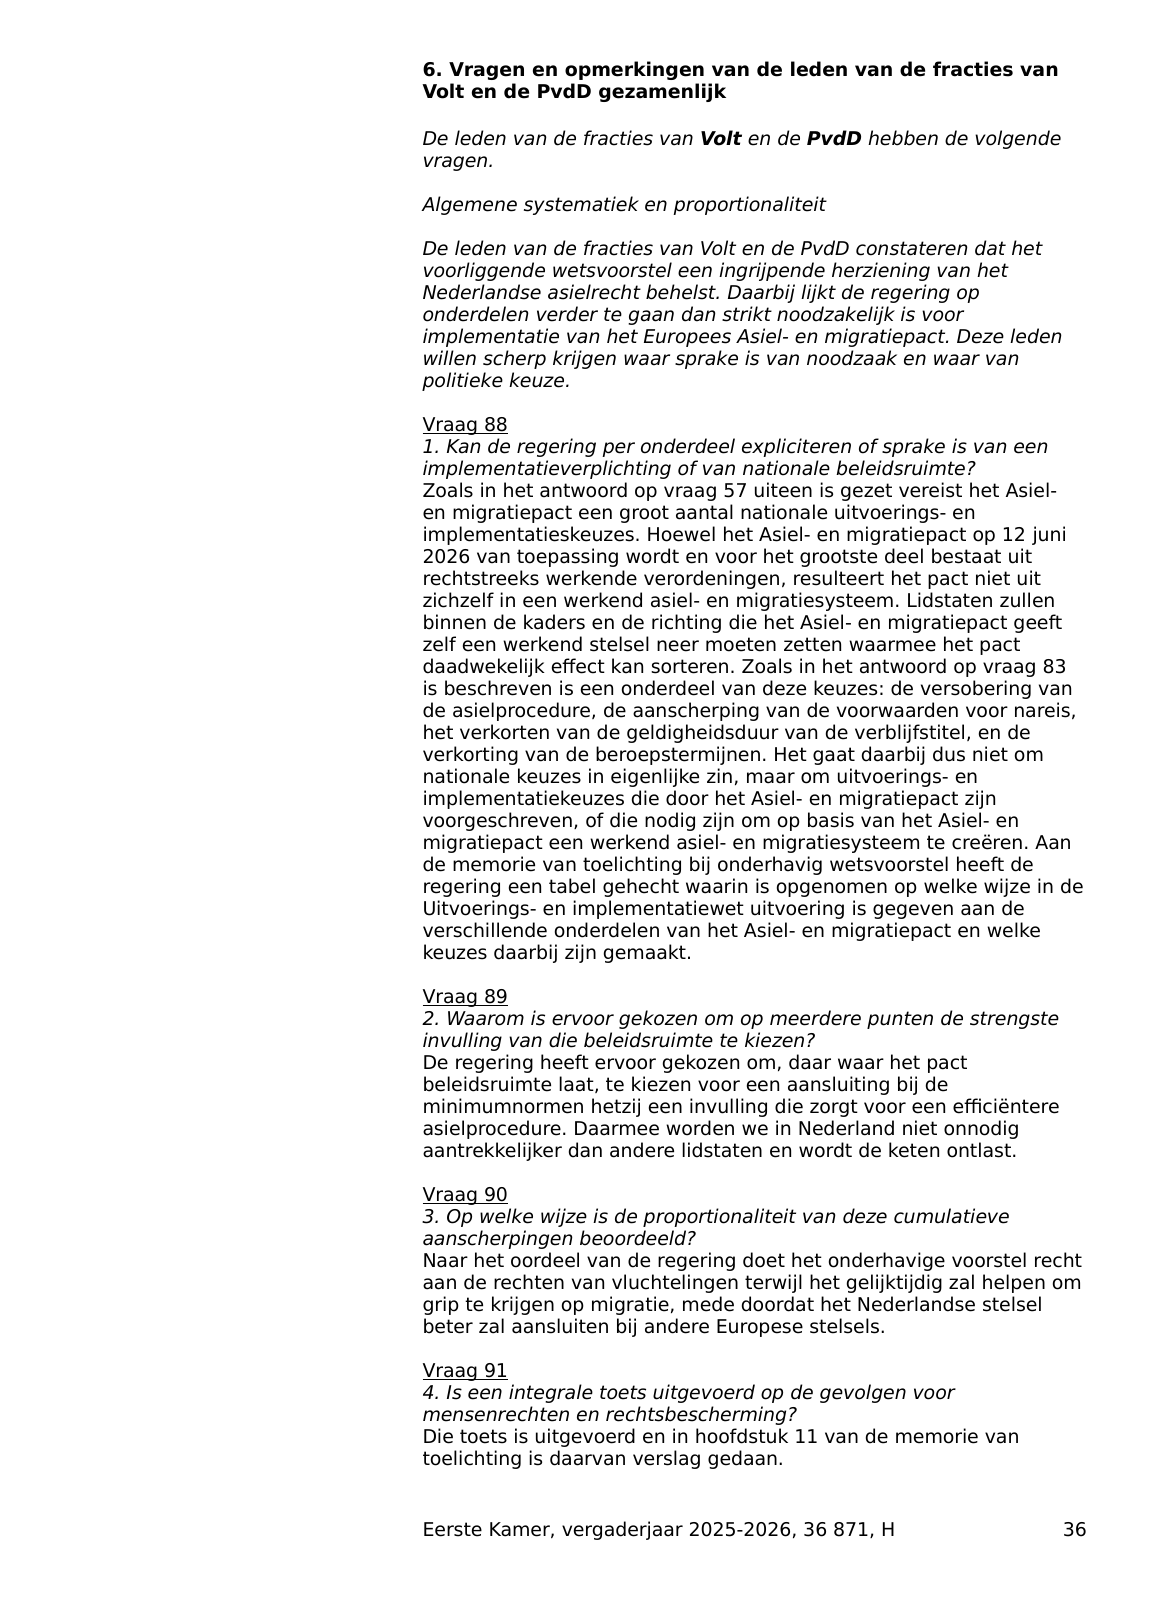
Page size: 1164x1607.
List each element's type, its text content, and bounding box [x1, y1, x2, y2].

text Zoals in het antwoord op vraag 57 uiteen is gezet vereist het Asiel- en migratiepact een groot aantal nationale uitvoerings- en implementatieskeuzes. Hoewel het Asiel- en migratiepact op 12 juni 2026 van toepassing wordt en voor het grootste deel bestaat uit rechtstreeks werkende verordeningen, resulteert het pact niet uit zichzelf in een werkend asiel- en migratiesysteem. Lidstaten zullen binnen de kaders en de richting die het Asiel- en migratiepact geeft zelf een werkend stelsel neer moeten zetten waarmee het pact daadwekelijk effect kan sorteren. Zoals in het antwoord op vraag 83 is beschreven is een onderdeel van deze keuzes: de versobering van de asielprocedure, de aanscherping van de voorwaarden voor nareis, het verkorten van de geldigheidsduur van de verblijfstitel, en de verkorting van de beroepstermijnen. Het gaat daarbij dus niet om nationale keuzes in eigenlijke zin, maar om uitvoerings- en implementatiekeuzes die door het Asiel- en migratiepact zijn voorgeschreven, of die nodig zijn om op basis van het Asiel- en migratiepact een werkend asiel- en migratiesysteem te creëren. Aan de memorie van toelichting bij onderhavig wetsvoorstel heeft de regering een tabel gehecht waarin is opgenomen op welke wijze in de Uitvoerings- en implementatiewet uitvoering is gegeven aan de verschillende onderdelen van het Asiel- en migratiepact en welke keuzes daarbij zijn gemaakt. [422, 480, 1087, 964]
text De leden van de fracties van Volt en de PvdD hebben de volgende vragen. [422, 128, 1087, 172]
text Die toets is uitgevoerd en in hoofdstuk 11 van de memorie van toelichting is daarvan verslag gedaan. [422, 1426, 1087, 1470]
text Vraag 89 [422, 986, 1087, 1008]
text Vraag 91 [422, 1360, 1087, 1382]
subtitle 6. Vragen en opmerkingen van de leden van de fracties van Volt en de PvdD gezamenlijk [422, 59, 1087, 103]
text Vraag 88 [422, 414, 1087, 436]
text 3. Op welke wijze is de proportionaliteit van deze cumulatieve aanscherpingen beoordeeld? [422, 1206, 1087, 1250]
subtitle Algemene systematiek en proportionaliteit [422, 194, 1087, 216]
text Naar het oordeel van de regering doet het onderhavige voorstel recht aan de rechten van vluchtelingen terwijl het gelijktijdig zal helpen om grip te krijgen op migratie, mede doordat het Nederlandse stelsel beter zal aansluiten bij andere Europese stelsels. [422, 1250, 1087, 1338]
text De regering heeft ervoor gekozen om, daar waar het pact beleidsruimte laat, te kiezen voor een aansluiting bij de minimumnormen hetzij een invulling die zorgt voor een efficiëntere asielprocedure. Daarmee worden we in Nederland niet onnodig aantrekkelijker dan andere lidstaten en wordt de keten ontlast. [422, 1052, 1087, 1162]
text 4. Is een integrale toets uitgevoerd op de gevolgen voor mensenrechten en rechtsbescherming? [422, 1382, 1087, 1426]
text 1. Kan de regering per onderdeel expliciteren of sprake is van een implementatieverplichting of van nationale beleidsruimte? [422, 436, 1087, 480]
text Vraag 90 [422, 1184, 1087, 1206]
text 2. Waarom is ervoor gekozen om op meerdere punten de strengste invulling van die beleidsruimte te kiezen? [422, 1008, 1087, 1052]
text De leden van de fracties van Volt en de PvdD constateren dat het voorliggende wetsvoorstel een ingrijpende herziening van het Nederlandse asielrecht behelst. Daarbij lijkt de regering op onderdelen verder te gaan dan strikt noodzakelijk is voor implementatie van het Europees Asiel- en migratiepact. Deze leden willen scherp krijgen waar sprake is van noodzaak en waar van politieke keuze. [422, 238, 1087, 392]
